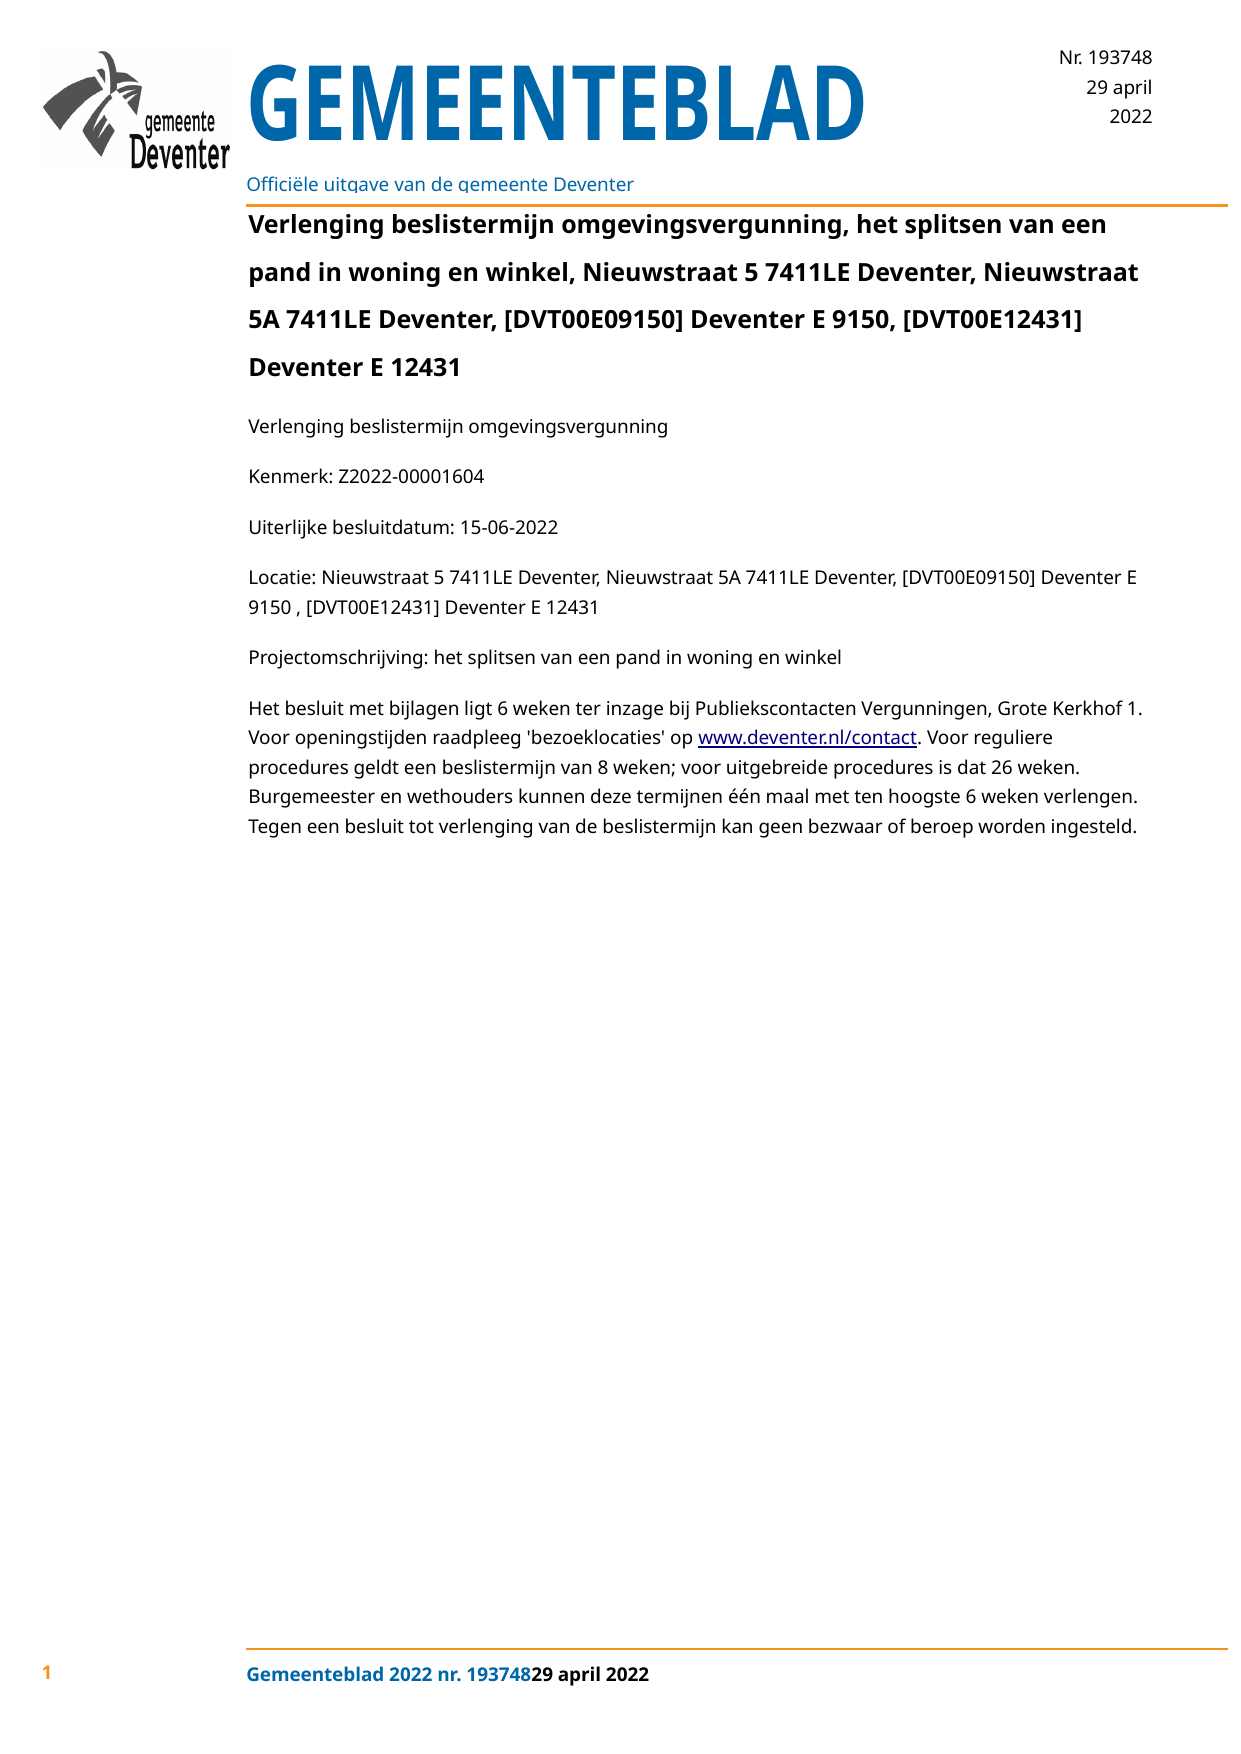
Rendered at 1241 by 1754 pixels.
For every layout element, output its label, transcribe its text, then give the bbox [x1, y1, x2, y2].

text Locatie: Nieuwstraat 5 7411LE Deventer, Nieuwstraat 5A 7411LE Deventer, [DVT00E09150] Deventer E 9150 , [DVT00E12431] Deventer E 12431 [248, 564, 1152, 620]
text Uiterlijke besluitdatum: 15-06-2022 [248, 514, 1152, 540]
text Verlenging beslistermijn omgevingsvergunning [248, 413, 1152, 439]
text Het besluit met bijlagen ligt 6 weken ter inzage bij Publiekscontacten Vergunningen, Grote Kerkhof 1. Voor openingstijden raadpleeg 'bezoeklocaties' op www.deventer.nl/contact. Voor reguliere procedures geldt een beslistermijn van 8 weken; voor uitgebreide procedures is dat 26 weken. Burgemeester en wethouders kunnen deze termijnen één maal met ten hoogste 6 weken verlengen. Tegen een besluit tot verlenging van de beslistermijn kan geen bezwaar of beroep worden ingesteld. [248, 695, 1152, 839]
text Verlenging beslistermijn omgevingsvergunning, het splitsen van een pand in woning en winkel, Nieuwstraat 5 7411LE Deventer, Nieuwstraat 5A 7411LE Deventer, [DVT00E09150] Deventer E 9150, [DVT00E12431] Deventer E 12431 [248, 207, 1152, 384]
text Kenmerk: Z2022-00001604 [248, 463, 1152, 489]
picture [41, 47, 231, 172]
text Projectomschrijving: het splitsen van een pand in woning en winkel [248, 644, 1152, 670]
